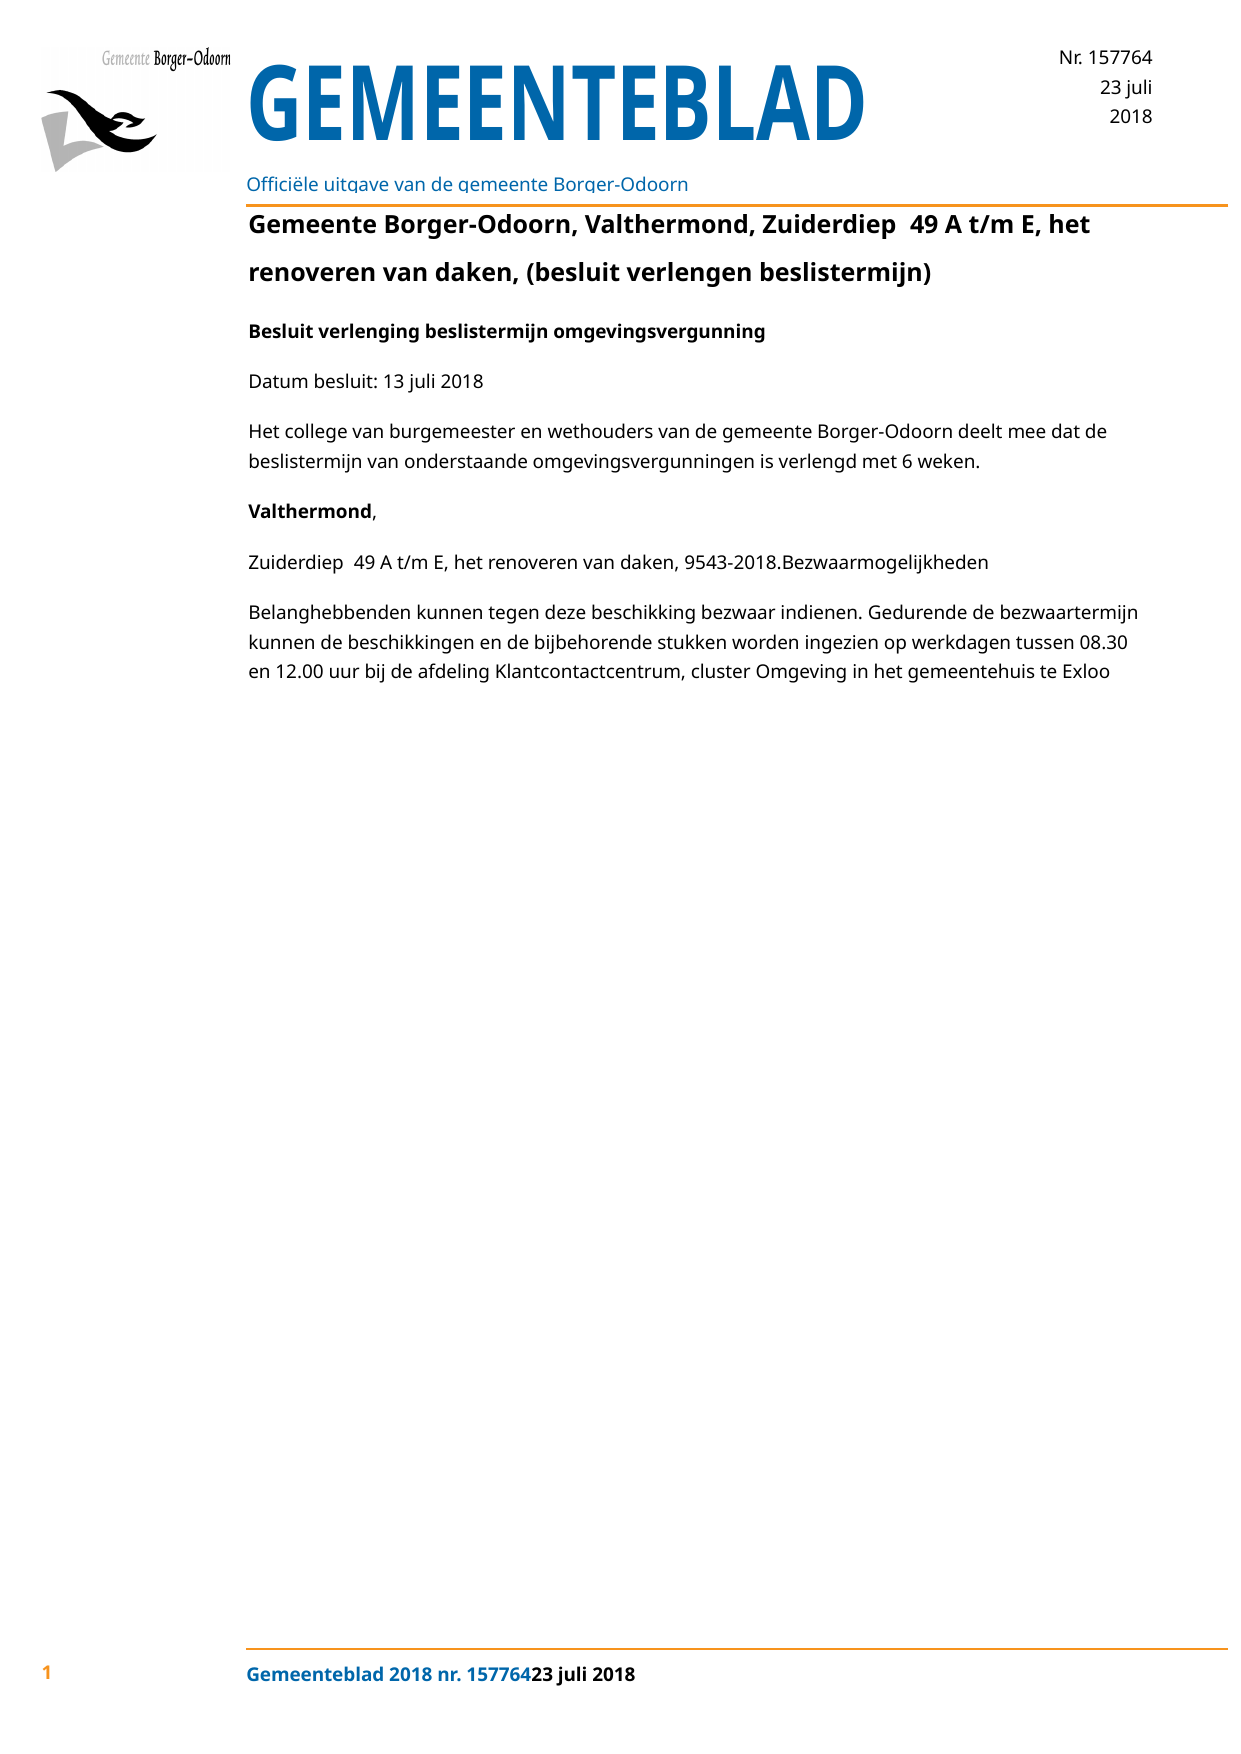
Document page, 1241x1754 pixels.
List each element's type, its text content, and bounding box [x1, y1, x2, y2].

text Valthermond, [248, 499, 1152, 524]
text Besluit verlenging beslistermijn omgevingsvergunning [248, 318, 1152, 344]
text Belanghebbenden kunnen tegen deze beschikking bezwaar indienen. Gedurende de bezwaartermijn kunnen de beschikkingen en de bijbehorende stukken worden ingezien op werkdagen tussen 08.30 en 12.00 uur bij de afdeling Klantcontactcentrum, cluster Omgeving in het gemeentehuis te Exloo [248, 599, 1152, 684]
text Zuiderdiep 49 A t/m E, het renoveren van daken, 9543-2018.Bezwaarmogelijkheden [248, 549, 1152, 575]
text Het college van burgemeester en wethouders van de gemeente Borger-Odoorn deelt mee dat de beslistermijn van onderstaande omgevingsvergunningen is verlengd met 6 weken. [248, 419, 1152, 474]
text Gemeente Borger-Odoorn, Valthermond, Zuiderdiep 49 A t/m E, het renoveren van daken, (besluit verlengen beslistermijn) [248, 207, 1152, 288]
text Datum besluit: 13 juli 2018 [248, 368, 1152, 394]
picture [41, 47, 231, 172]
